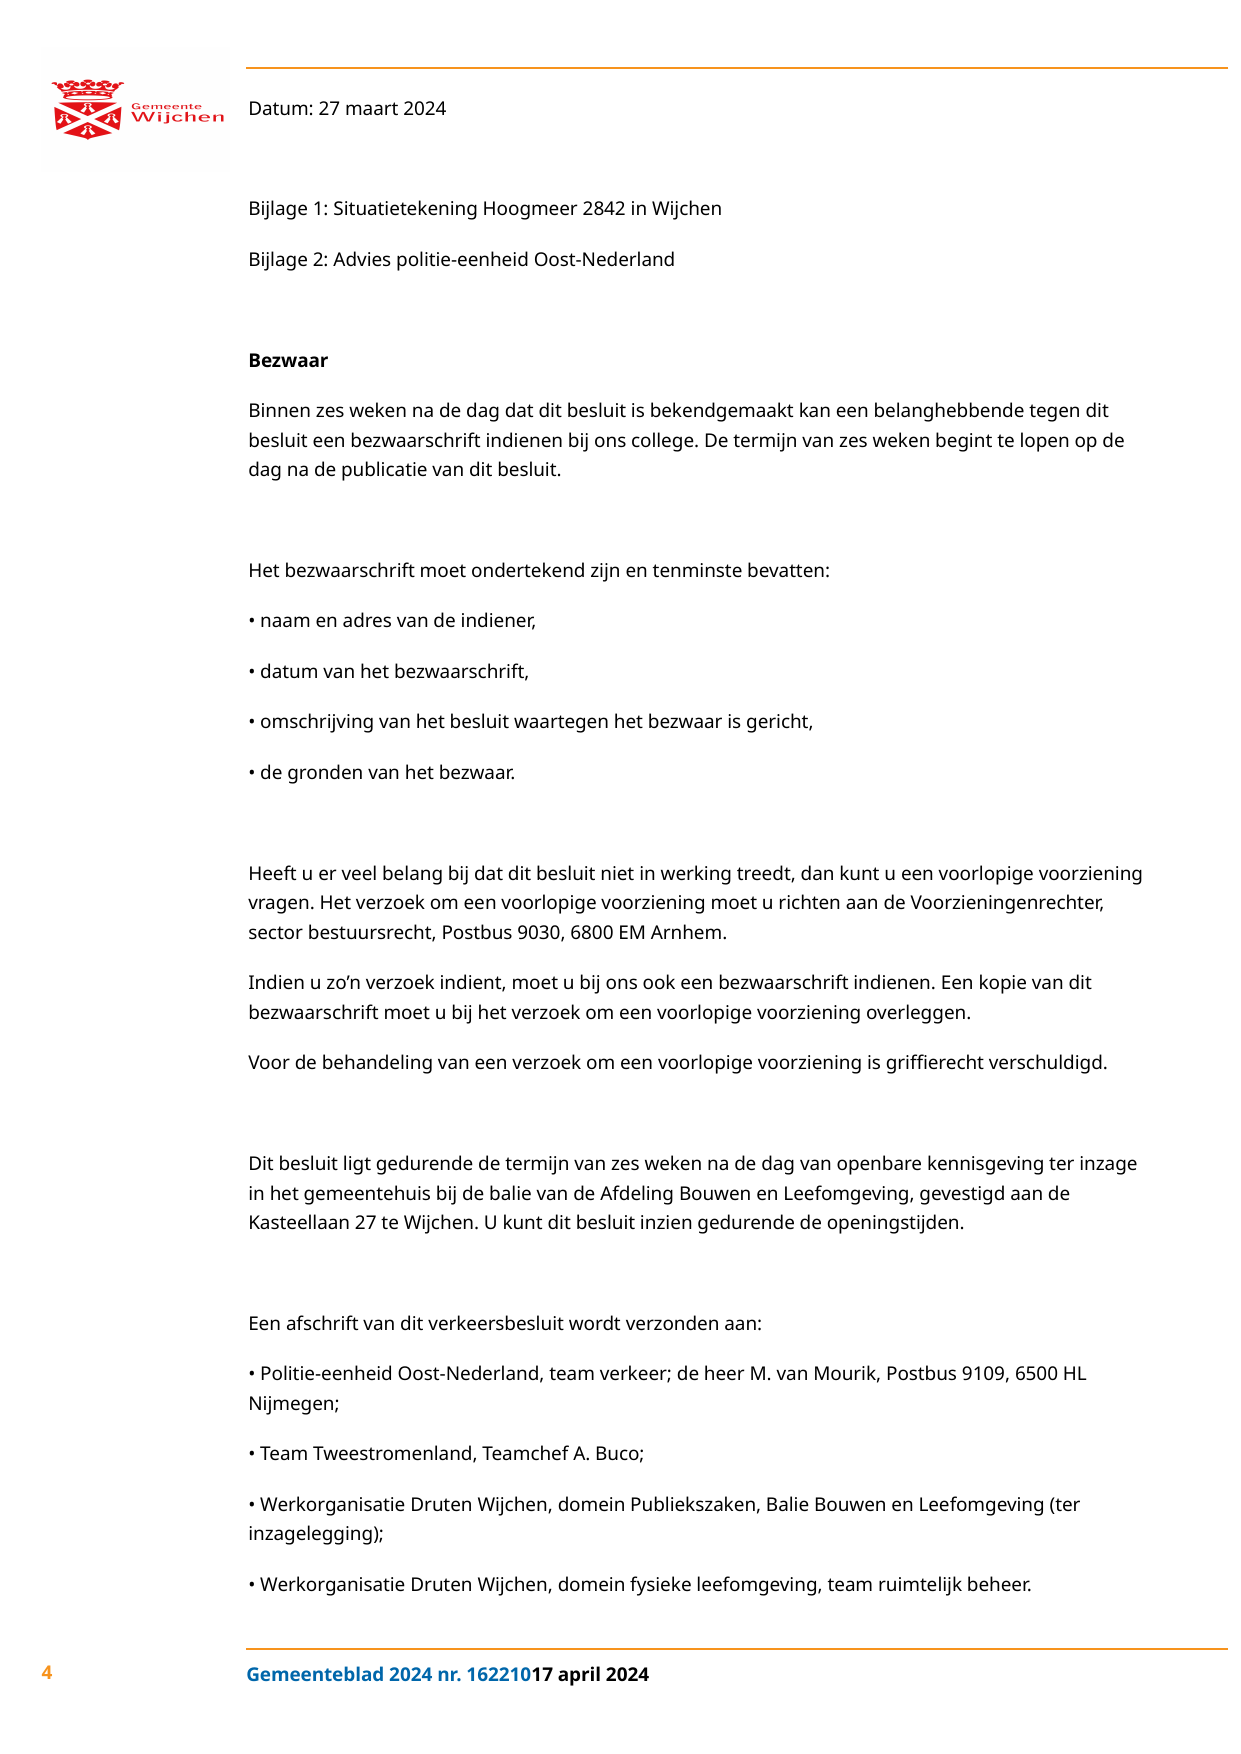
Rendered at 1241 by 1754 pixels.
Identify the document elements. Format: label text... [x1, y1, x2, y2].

text Het bezwaarschrift moet ondertekend zijn en tenminste bevatten: [248, 557, 1152, 583]
text Dit besluit ligt gedurende de termijn van zes weken na de dag van openbare kennisgeving ter inzage in het gemeentehuis bij de balie van de Afdeling Bouwen en Leefomgeving, gevestigd aan de Kasteellaan 27 te Wijchen. U kunt dit besluit inzien gedurende de openingstijden. [248, 1150, 1152, 1235]
text Heeft u er veel belang bij dat dit besluit niet in werking treedt, dan kunt u een voorlopige voorziening vragen. Het verzoek om een voorlopige voorziening moet u richten aan de Voorzieningenrechter, sector bestuursrecht, Postbus 9030, 6800 EM Arnhem. [248, 860, 1152, 945]
text • Team Tweestromenland, Teamchef A. Buco; [248, 1441, 1152, 1466]
text Bijlage 1: Situatietekening Hoogmeer 2842 in Wijchen [248, 196, 1152, 221]
text • omschrijving van het besluit waartegen het bezwaar is gericht, [248, 708, 1152, 734]
text Bezwaar [248, 347, 1152, 373]
text • Politie-eenheid Oost-Nederland, team verkeer; de heer M. van Mourik, Postbus 9109, 6500 HL Nijmegen; [248, 1361, 1152, 1416]
text Indien u zo’n verzoek indient, moet u bij ons ook een bezwaarschrift indienen. Een kopie van dit bezwaarschrift moet u bij het verzoek om een voorlopige voorziening overleggen. [248, 969, 1152, 1025]
text Binnen zes weken na de dag dat dit besluit is bekendgemaakt kan een belanghebbende tegen dit besluit een bezwaarschrift indienen bij ons college. De termijn van zes weken begint te lopen op de dag na de publicatie van dit besluit. [248, 397, 1152, 482]
text • Werkorganisatie Druten Wijchen, domein fysieke leefomgeving, team ruimtelijk beheer. [248, 1571, 1152, 1597]
text Een afschrift van dit verkeersbesluit wordt verzonden aan: [248, 1310, 1152, 1336]
text • datum van het bezwaarschrift, [248, 658, 1152, 684]
text • naam en adres van de indiener, [248, 608, 1152, 633]
picture [41, 47, 231, 172]
text Bijlage 2: Advies politie-eenheid Oost-Nederland [248, 246, 1152, 272]
text • de gronden van het bezwaar. [248, 759, 1152, 785]
text Voor de behandeling van een verzoek om een voorlopige voorziening is griffierecht verschuldigd. [248, 1049, 1152, 1075]
text • Werkorganisatie Druten Wijchen, domein Publiekszaken, Balie Bouwen en Leefomgeving (ter inzagelegging); [248, 1491, 1152, 1546]
text Datum: 27 maart 2024 [248, 95, 1152, 121]
